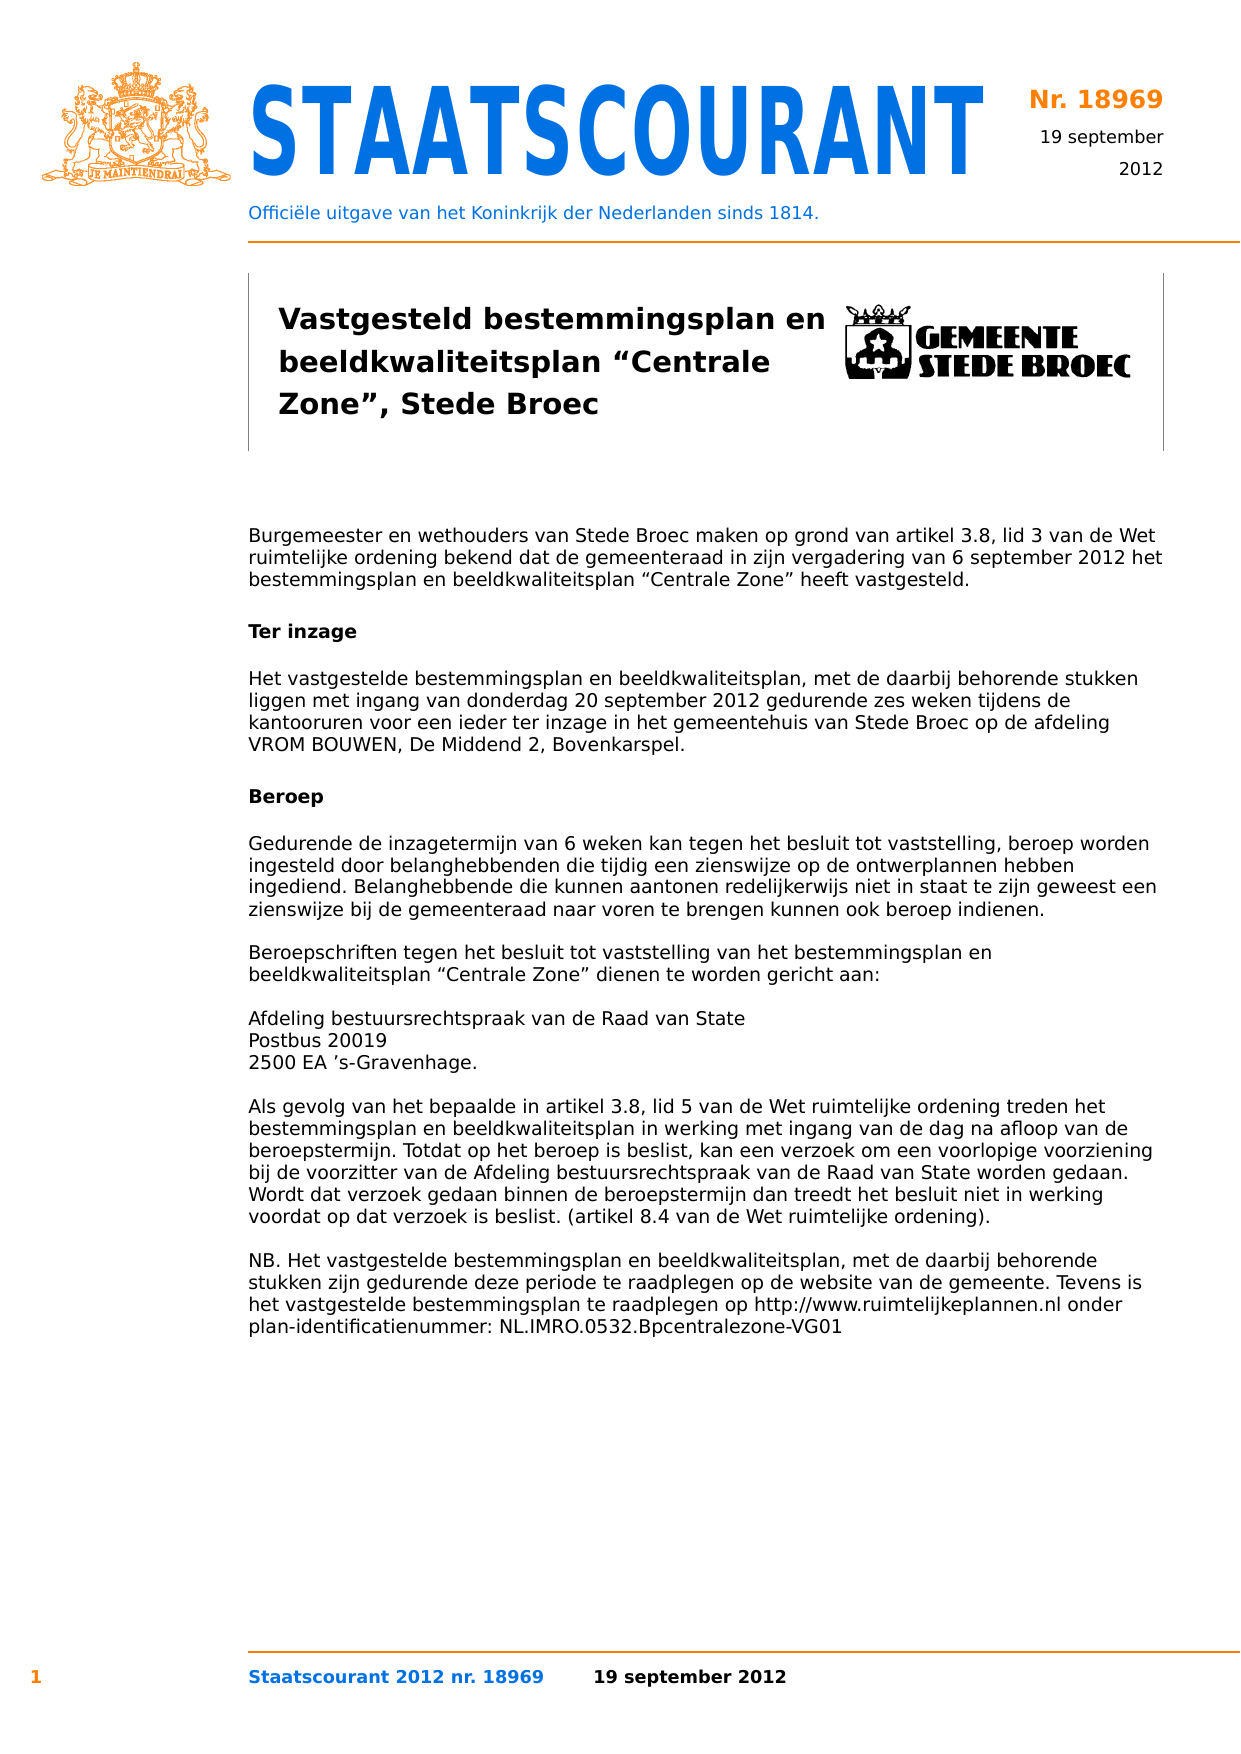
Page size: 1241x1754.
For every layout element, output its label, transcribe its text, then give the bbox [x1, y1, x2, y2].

table_cell Officiële uitgave van het Koninkrijk der Nederlanden sinds 1814. [248, 203, 1240, 241]
picture [41, 62, 231, 186]
text Burgemeester en wethouders van Stede Broec maken op grond van artikel 3.8, lid 3 van de Wet ruimtelijke ordening bekend dat de gemeenteraad in zijn vergadering van 6 september 2012 het bestemmingsplan en beeldkwaliteitsplan “Centrale Zone” heeft vastgesteld. [248, 525, 1163, 591]
table_header Nr. 18969 [998, 62, 1240, 121]
text Het vastgestelde bestemmingsplan en beeldkwaliteitsplan, met de daarbij behorende stukken liggen met ingang van donderdag 20 september 2012 gedurende zes weken tijdens de kantooruren voor een ieder ter inzage in het gemeentehuis van Stede Broec op de afdeling VROM BOUWEN, De Middend 2, Bovenkarspel. [248, 668, 1163, 756]
table_cell 2012 [998, 153, 1240, 203]
table_header [25, 62, 248, 241]
text Als gevolg van het bepaalde in artikel 3.8, lid 5 van de Wet ruimtelijke ordening treden het bestemmingsplan en beeldkwaliteitsplan in werking met ingang van de dag na afloop van de beroepstermijn. Totdat op het beroep is beslist, kan een verzoek om een voorlopige voorziening bij de voorzitter van de Afdeling bestuursrechtspraak van de Raad van State worden gedaan. Wordt dat verzoek gedaan binnen de beroepstermijn dan treedt het besluit niet in werking voordat op dat verzoek is beslist. (artikel 8.4 van de Wet ruimtelijke ordening). [248, 1096, 1163, 1228]
subtitle Beroep [248, 786, 1163, 807]
text Postbus 20019 [248, 1030, 1163, 1052]
text Afdeling bestuursrechtspraak van de Raad van State [248, 1008, 1163, 1030]
text Beroepschriften tegen het besluit tot vaststelling van het bestemmingsplan en beeldkwaliteitsplan “Centrale Zone” dienen te worden gericht aan: [248, 942, 1163, 986]
table_header STAATSCOURANT [248, 62, 998, 203]
text NB. Het vastgestelde bestemmingsplan en beeldkwaliteitsplan, met de daarbij behorende stukken zijn gedurende deze periode te raadplegen op de website van de gemeente. Tevens is het vastgestelde bestemmingsplan te raadplegen op http://www.ruimtelijkeplannen.nl onder plan-identificatienummer: NL.IMRO.0532.Bpcentralezone-VG01 [248, 1250, 1163, 1338]
picture [844, 302, 1134, 380]
table_cell 19 september [998, 121, 1240, 153]
subtitle Ter inzage [248, 621, 1163, 643]
subtitle Vastgesteld bestemmingsplan en beeldkwaliteitsplan “Centrale Zone”, Stede Broec [249, 273, 1163, 451]
text Gedurende de inzagetermijn van 6 weken kan tegen het besluit tot vaststelling, beroep worden ingesteld door belanghebbenden die tijdig een zienswijze op de ontwerplannen hebben ingediend. Belanghebbende die kunnen aantonen redelijkerwijs niet in staat te zijn geweest een zienswijze bij de gemeenteraad naar voren te brengen kunnen ook beroep indienen. [248, 832, 1163, 920]
text 2500 EA ’s-Gravenhage. [248, 1052, 1163, 1074]
